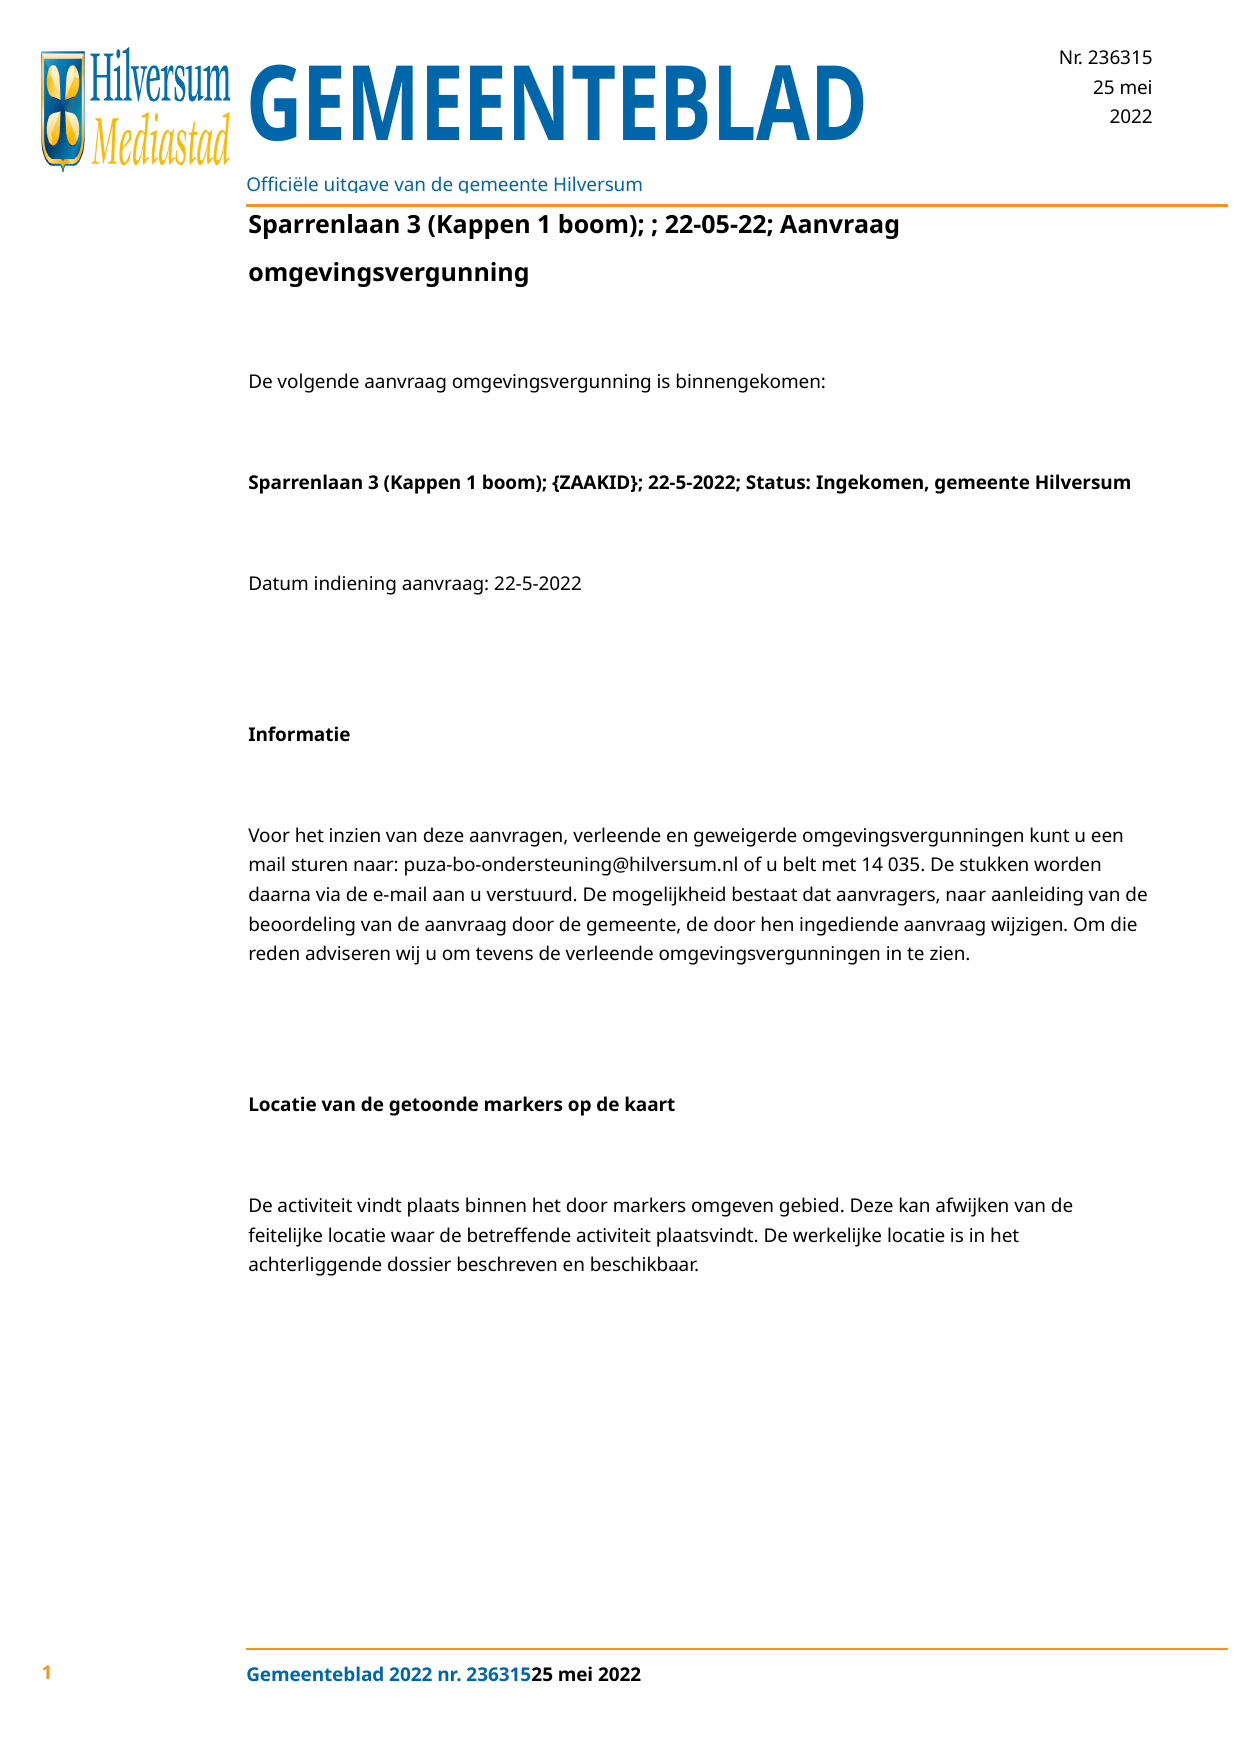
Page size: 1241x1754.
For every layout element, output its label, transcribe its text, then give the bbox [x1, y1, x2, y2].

text Datum indiening aanvraag: 22-5-2022 [248, 570, 1152, 596]
text De volgende aanvraag omgevingsvergunning is binnengekomen: [248, 368, 1152, 394]
text Locatie van de getoonde markers op de kaart [248, 1092, 1152, 1117]
text Sparrenlaan 3 (Kappen 1 boom); {ZAAKID}; 22-5-2022; Status: Ingekomen, gemeente Hilversum [248, 469, 1152, 495]
text Sparrenlaan 3 (Kappen 1 boom); ; 22-05-22; Aanvraag omgevingsvergunning [248, 207, 1152, 288]
text Informatie [248, 721, 1152, 747]
text Voor het inzien van deze aanvragen, verleende en geweigerde omgevingsvergunningen kunt u een mail sturen naar: puza-bo-ondersteuning@hilversum.nl of u belt met 14 035. De stukken worden daarna via de e-mail aan u verstuurd. De mogelijkheid bestaat dat aanvragers, naar aanleiding van de beoordeling van de aanvraag door de gemeente, de door hen ingediende aanvraag wijzigen. Om die reden adviseren wij u om tevens de verleende omgevingsvergunningen in te zien. [248, 822, 1152, 966]
picture [41, 47, 231, 172]
text De activiteit vindt plaats binnen het door markers omgeven gebied. Deze kan afwijken van de feitelijke locatie waar de betreffende activiteit plaatsvindt. De werkelijke locatie is in het achterliggende dossier beschreven en beschikbaar. [248, 1192, 1152, 1277]
